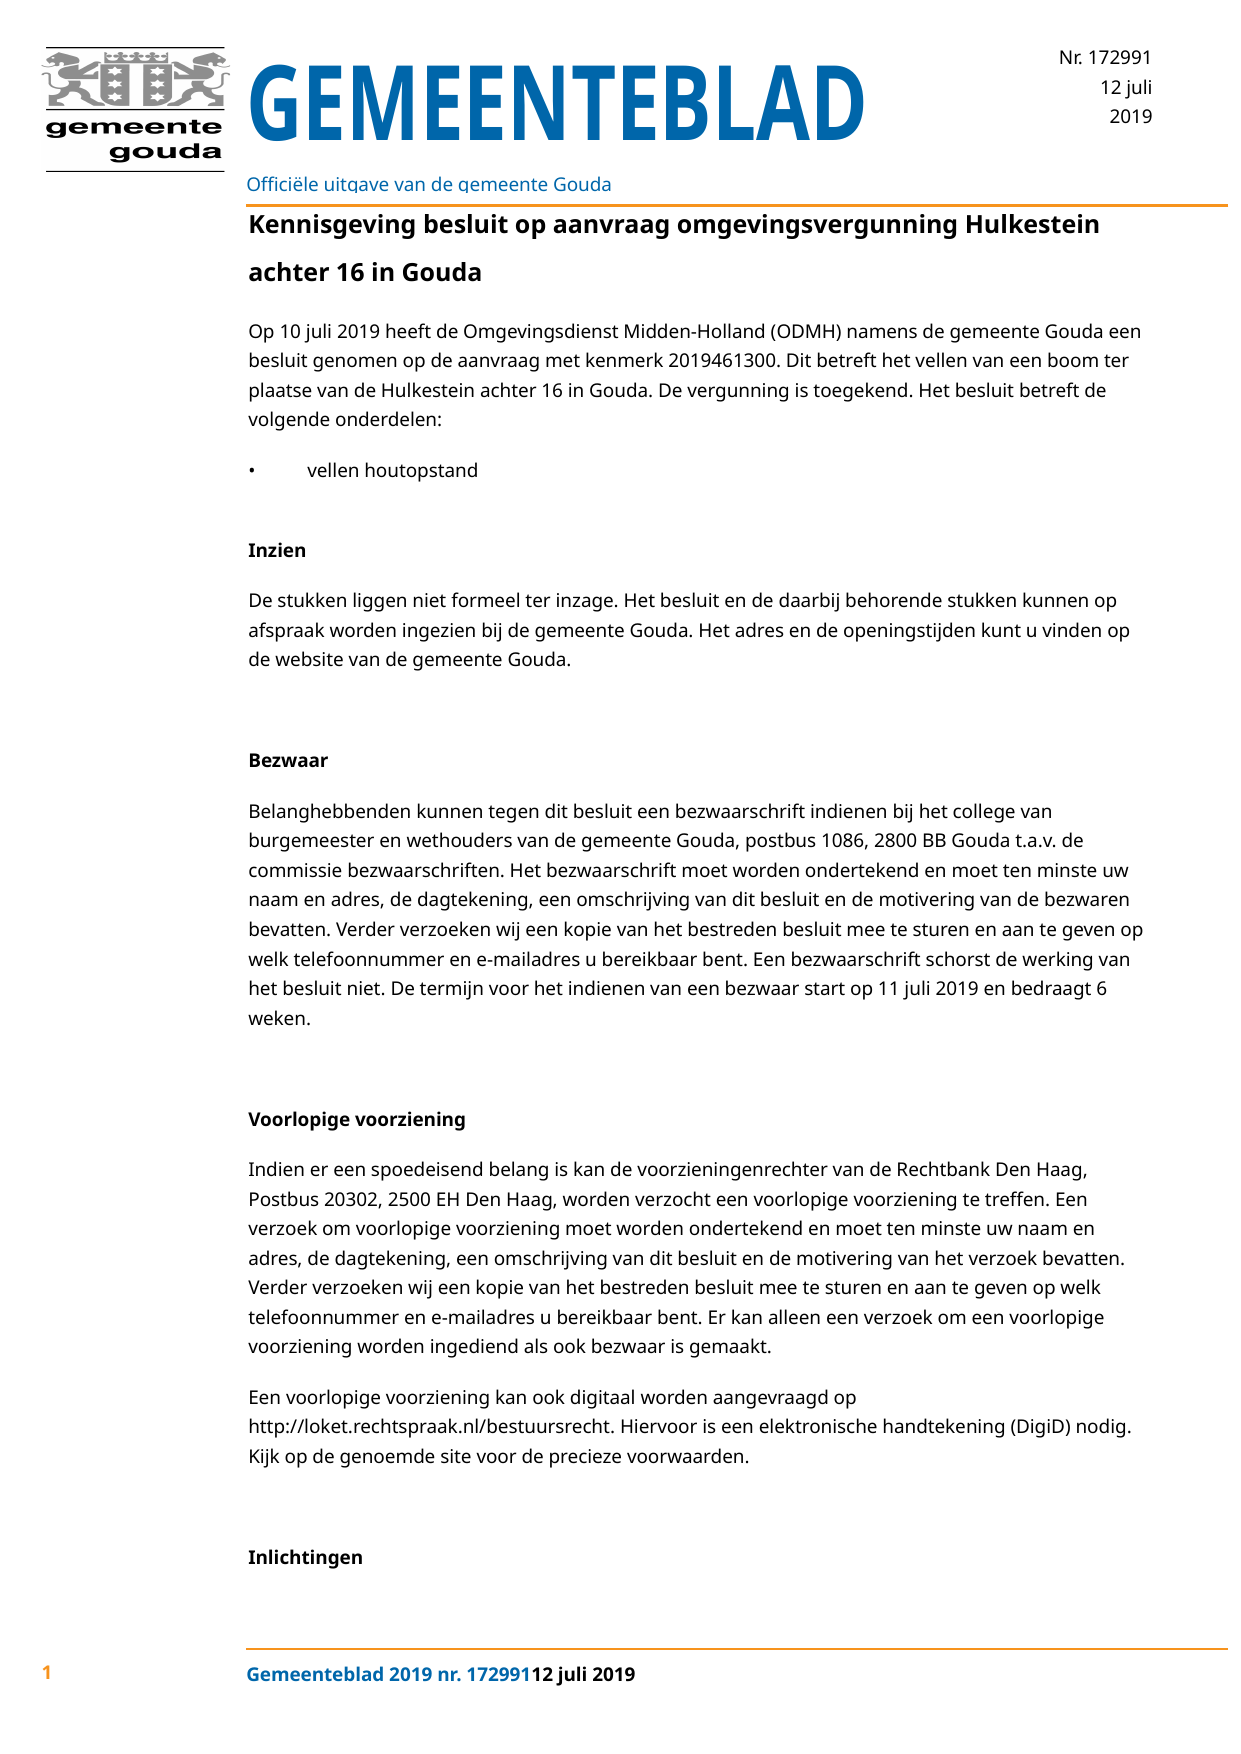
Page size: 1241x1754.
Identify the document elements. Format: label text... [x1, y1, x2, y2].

text Voorlopige voorziening [248, 1106, 1152, 1132]
text Belanghebbenden kunnen tegen dit besluit een bezwaarschrift indienen bij het college van burgemeester en wethouders van de gemeente Gouda, postbus 1086, 2800 BB Gouda t.a.v. de commissie bezwaarschriften. Het bezwaarschrift moet worden ondertekend en moet ten minste uw naam en adres, de dagtekening, een omschrijving van dit besluit en de motivering van de bezwaren bevatten. Verder verzoeken wij een kopie van het bestreden besluit mee te sturen en aan te geven op welk telefoonnummer en e-mailadres u bereikbaar bent. Een bezwaarschrift schorst de werking van het besluit niet. De termijn voor het indienen van een bezwaar start op 11 juli 2019 en bedraagt 6 weken. [248, 798, 1152, 1031]
text Indien er een spoedeisend belang is kan de voorzieningenrechter van de Rechtbank Den Haag, Postbus 20302, 2500 EH Den Haag, worden verzocht een voorlopige voorziening te treffen. Een verzoek om voorlopige voorziening moet worden ondertekend en moet ten minste uw naam en adres, de dagtekening, een omschrijving van dit besluit en de motivering van het verzoek bevatten. Verder verzoeken wij een kopie van het bestreden besluit mee te sturen en aan te geven op welk telefoonnummer en e-mailadres u bereikbaar bent. Er kan alleen een verzoek om een voorlopige voorziening worden ingediend als ook bezwaar is gemaakt. [248, 1156, 1152, 1359]
text Inzien [248, 537, 1152, 563]
text Kennisgeving besluit op aanvraag omgevingsvergunning Hulkestein achter 16 in Gouda [248, 207, 1152, 288]
picture [41, 47, 231, 172]
text Een voorlopige voorziening kan ook digitaal worden aangevraagd op http://loket.rechtspraak.nl/bestuursrecht. Hiervoor is een elektronische handtekening (DigiD) nodig. Kijk op de genoemde site voor de precieze voorwaarden. [248, 1384, 1152, 1469]
text Op 10 juli 2019 heeft de Omgevingsdienst Midden-Holland (ODMH) namens de gemeente Gouda een besluit genomen op de aanvraag met kenmerk 2019461300. Dit betreft het vellen van een boom ter plaatse van de Hulkestein achter 16 in Gouda. De vergunning is toegekend. Het besluit betreft de volgende onderdelen: [248, 318, 1152, 432]
text De stukken liggen niet formeel ter inzage. Het besluit en de daarbij behorende stukken kunnen op afspraak worden ingezien bij de gemeente Gouda. Het adres en de openingstijden kunt u vinden op de website van de gemeente Gouda. [248, 587, 1152, 672]
text Inlichtingen [248, 1544, 1152, 1570]
text Bezwaar [248, 747, 1152, 773]
list vellen houtopstand [248, 457, 1152, 483]
